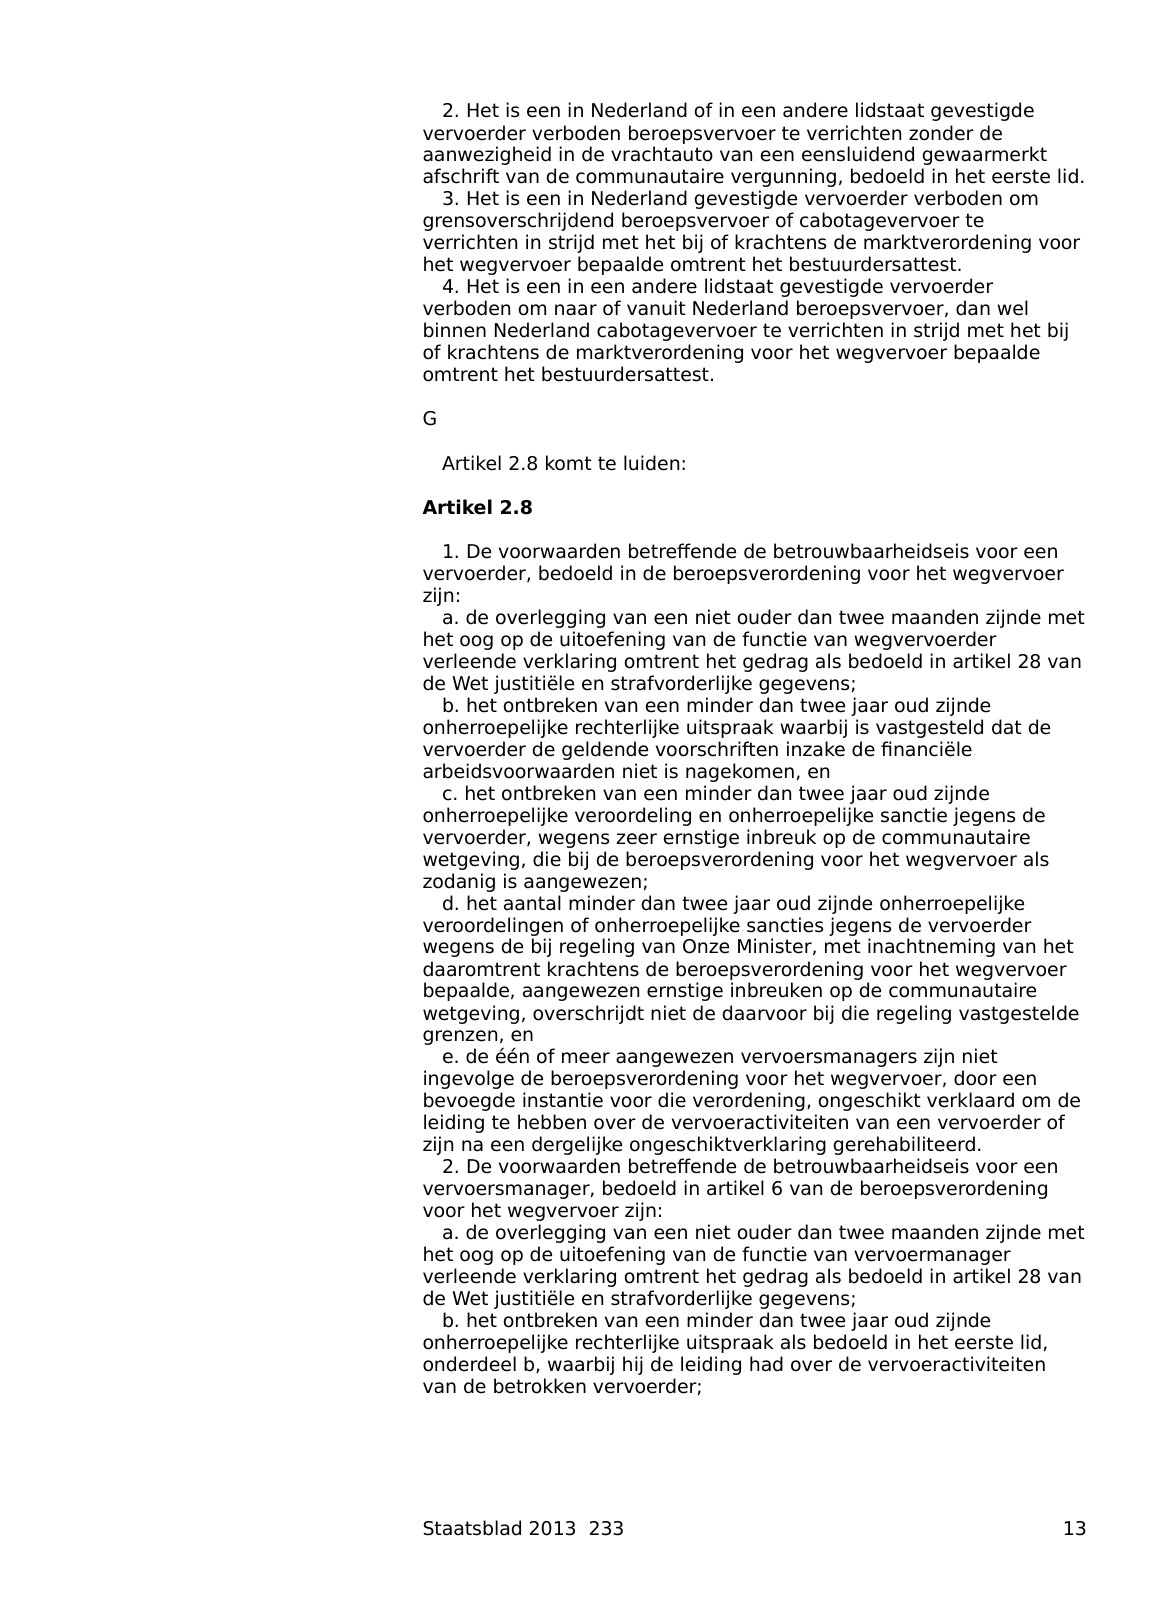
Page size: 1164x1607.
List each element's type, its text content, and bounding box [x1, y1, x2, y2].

subtitle Artikel 2.8 [422, 497, 1087, 519]
text 1. De voorwaarden betreffende de betrouwbaarheidseis voor een vervoerder, bedoeld in de beroepsverordening voor het wegvervoer zijn: [422, 541, 1087, 607]
text G [422, 408, 1087, 430]
text 3. Het is een in Nederland gevestigde vervoerder verboden om grensoverschrijdend beroepsvervoer of cabotagevervoer te verrichten in strijd met het bij of krachtens de marktverordening voor het wegvervoer bepaalde omtrent het bestuurdersattest. [422, 188, 1087, 276]
text 2. Het is een in Nederland of in een andere lidstaat gevestigde vervoerder verboden beroepsvervoer te verrichten zonder de aanwezigheid in de vrachtauto van een eensluidend gewaarmerkt afschrift van de communautaire vergunning, bedoeld in het eerste lid. [422, 100, 1087, 188]
text e. de één of meer aangewezen vervoersmanagers zijn niet ingevolge de beroepsverordening voor het wegvervoer, door een bevoegde instantie voor die verordening, ongeschikt verklaard om de leiding te hebben over de vervoeractiviteiten van een vervoerder of zijn na een dergelijke ongeschiktverklaring gerehabiliteerd. [422, 1046, 1087, 1156]
text 2. De voorwaarden betreffende de betrouwbaarheidseis voor een vervoersmanager, bedoeld in artikel 6 van de beroepsverordening voor het wegvervoer zijn: [422, 1156, 1087, 1222]
text a. de overlegging van een niet ouder dan twee maanden zijnde met het oog op de uitoefening van de functie van vervoermanager verleende verklaring omtrent het gedrag als bedoeld in artikel 28 van de Wet justitiële en strafvorderlijke gegevens; [422, 1222, 1087, 1310]
text Artikel 2.8 komt te luiden: [422, 452, 1087, 474]
text b. het ontbreken van een minder dan twee jaar oud zijnde onherroepelijke rechterlijke uitspraak als bedoeld in het eerste lid, onderdeel b, waarbij hij de leiding had over de vervoeractiviteiten van de betrokken vervoerder; [422, 1310, 1087, 1398]
text c. het ontbreken van een minder dan twee jaar oud zijnde onherroepelijke veroordeling en onherroepelijke sanctie jegens de vervoerder, wegens zeer ernstige inbreuk op de communautaire wetgeving, die bij de beroepsverordening voor het wegvervoer als zodanig is aangewezen; [422, 783, 1087, 892]
text 4. Het is een in een andere lidstaat gevestigde vervoerder verboden om naar of vanuit Nederland beroepsvervoer, dan wel binnen Nederland cabotagevervoer te verrichten in strijd met het bij of krachtens de marktverordening voor het wegvervoer bepaalde omtrent het bestuurdersattest. [422, 276, 1087, 386]
text a. de overlegging van een niet ouder dan twee maanden zijnde met het oog op de uitoefening van de functie van wegvervoerder verleende verklaring omtrent het gedrag als bedoeld in artikel 28 van de Wet justitiële en strafvorderlijke gegevens; [422, 607, 1087, 695]
text d. het aantal minder dan twee jaar oud zijnde onherroepelijke veroordelingen of onherroepelijke sancties jegens de vervoerder wegens de bij regeling van Onze Minister, met inachtneming van het daaromtrent krachtens de beroepsverordening voor het wegvervoer bepaalde, aangewezen ernstige inbreuken op de communautaire wetgeving, overschrijdt niet de daarvoor bij die regeling vastgestelde grenzen, en [422, 892, 1087, 1046]
text b. het ontbreken van een minder dan twee jaar oud zijnde onherroepelijke rechterlijke uitspraak waarbij is vastgesteld dat de vervoerder de geldende voorschriften inzake de financiële arbeidsvoorwaarden niet is nagekomen, en [422, 695, 1087, 783]
